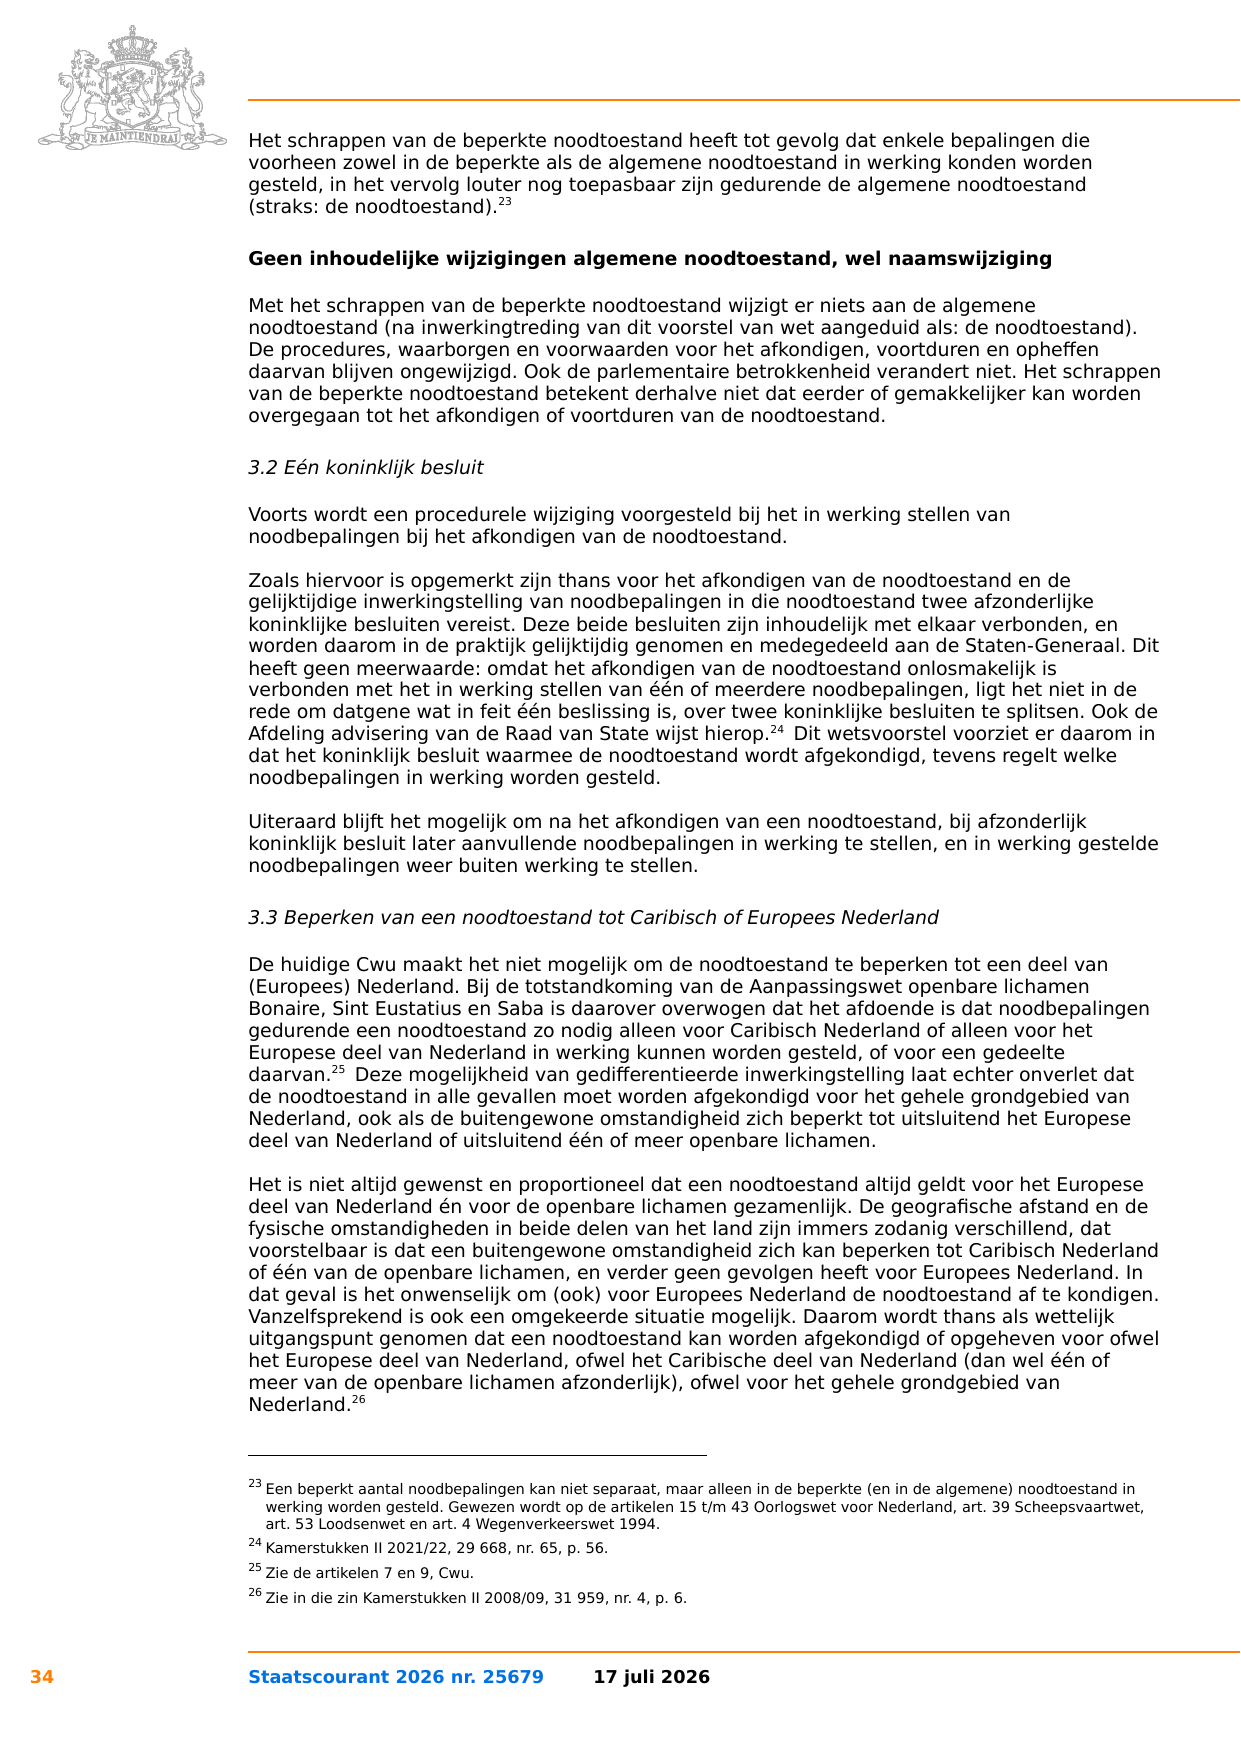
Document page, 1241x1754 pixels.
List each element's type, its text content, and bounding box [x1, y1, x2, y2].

text Zie in die zin Kamerstukken II 2008/09, 31 959, nr. 4, p. 6. [248, 1586, 1163, 1608]
subtitle 3.3 Beperken van een noodtoestand tot Caribisch of Europees Nederland [248, 907, 1163, 929]
text Zie de artikelen 7 en 9, Cwu. [248, 1561, 1163, 1583]
text Voorts wordt een procedurele wijziging voorgesteld bij het in werking stellen van noodbepalingen bij het afkondigen van de noodtoestand. [248, 504, 1163, 548]
text Uiteraard blijft het mogelijk om na het afkondigen van een noodtoestand, bij afzonderlijk koninklijk besluit later aanvullende noodbepalingen in werking te stellen, en in werking gestelde noodbepalingen weer buiten werking te stellen. [248, 811, 1163, 877]
text Met het schrappen van de beperkte noodtoestand wijzigt er niets aan de algemene noodtoestand (na inwerkingtreding van dit voorstel van wet aangeduid als: de noodtoestand). De procedures, waarborgen en voorwaarden voor het afkondigen, voortduren en opheffen daarvan blijven ongewijzigd. Ook de parlementaire betrokkenheid verandert niet. Het schrappen van de beperkte noodtoestand betekent derhalve niet dat eerder of gemakkelijker kan worden overgegaan tot het afkondigen of voortduren van de noodtoestand. [248, 295, 1163, 427]
text Een beperkt aantal noodbepalingen kan niet separaat, maar alleen in de beperkte (en in de algemene) noodtoestand in werking worden gesteld. Gewezen wordt op de artikelen 15 t/m 43 Oorlogswet voor Nederland, art. 39 Scheepsvaartwet, art. 53 Loodsenwet en art. 4 Wegenverkeerswet 1994. [248, 1477, 1163, 1533]
text Het schrappen van de beperkte noodtoestand heeft tot gevolg dat enkele bepalingen die voorheen zowel in de beperkte als de algemene noodtoestand in werking konden worden gesteld, in het vervolg louter nog toepasbaar zijn gedurende de algemene noodtoestand (straks: de noodtoestand). [248, 130, 1163, 218]
text De huidige Cwu maakt het niet mogelijk om de noodtoestand te beperken tot een deel van (Europees) Nederland. Bij de totstandkoming van de Aanpassingswet openbare lichamen Bonaire, Sint Eustatius en Saba is daarover overwogen dat het afdoende is dat noodbepalingen gedurende een noodtoestand zo nodig alleen voor Caribisch Nederland of alleen voor het Europese deel van Nederland in werking kunnen worden gesteld, of voor een gedeelte daarvan. Deze mogelijkheid van gedifferentieerde inwerkingstelling laat echter onverlet dat de noodtoestand in alle gevallen moet worden afgekondigd voor het gehele grondgebied van Nederland, ook als de buitengewone omstandigheid zich beperkt tot uitsluitend het Europese deel van Nederland of uitsluitend één of meer openbare lichamen. [248, 954, 1163, 1152]
text Kamerstukken II 2021/22, 29 668, nr. 65, p. 56. [248, 1536, 1163, 1558]
text Zoals hiervoor is opgemerkt zijn thans voor het afkondigen van de noodtoestand en de gelijktijdige inwerkingstelling van noodbepalingen in die noodtoestand twee afzonderlijke koninklijke besluiten vereist. Deze beide besluiten zijn inhoudelijk met elkaar verbonden, en worden daarom in de praktijk gelijktijdig genomen en medegedeeld aan de Staten-Generaal. Dit heeft geen meerwaarde: omdat het afkondigen van de noodtoestand onlosmakelijk is verbonden met het in werking stellen van één of meerdere noodbepalingen, ligt het niet in de rede om datgene wat in feit één beslissing is, over twee koninklijke besluiten te splitsen. Ook de Afdeling advisering van de Raad van State wijst hierop. Dit wetsvoorstel voorziet er daarom in dat het koninklijk besluit waarmee de noodtoestand wordt afgekondigd, tevens regelt welke noodbepalingen in werking worden gesteld. [248, 569, 1163, 789]
subtitle 3.2 Eén koninklijk besluit [248, 457, 1163, 479]
subtitle Geen inhoudelijke wijzigingen algemene noodtoestand, wel naamswijziging [248, 248, 1163, 270]
text Het is niet altijd gewenst en proportioneel dat een noodtoestand altijd geldt voor het Europese deel van Nederland én voor de openbare lichamen gezamenlijk. De geografische afstand en de fysische omstandigheden in beide delen van het land zijn immers zodanig verschillend, dat voorstelbaar is dat een buitengewone omstandigheid zich kan beperken tot Caribisch Nederland of één van de openbare lichamen, en verder geen gevolgen heeft voor Europees Nederland. In dat geval is het onwenselijk om (ook) voor Europees Nederland de noodtoestand af te kondigen. Vanzelfsprekend is ook een omgekeerde situatie mogelijk. Daarom wordt thans als wettelijk uitgangspunt genomen dat een noodtoestand kan worden afgekondigd of opgeheven voor ofwel het Europese deel van Nederland, ofwel het Caribische deel van Nederland (dan wel één of meer van de openbare lichamen afzonderlijk), ofwel voor het gehele grondgebied van Nederland. [248, 1174, 1163, 1416]
picture [38, 25, 227, 150]
